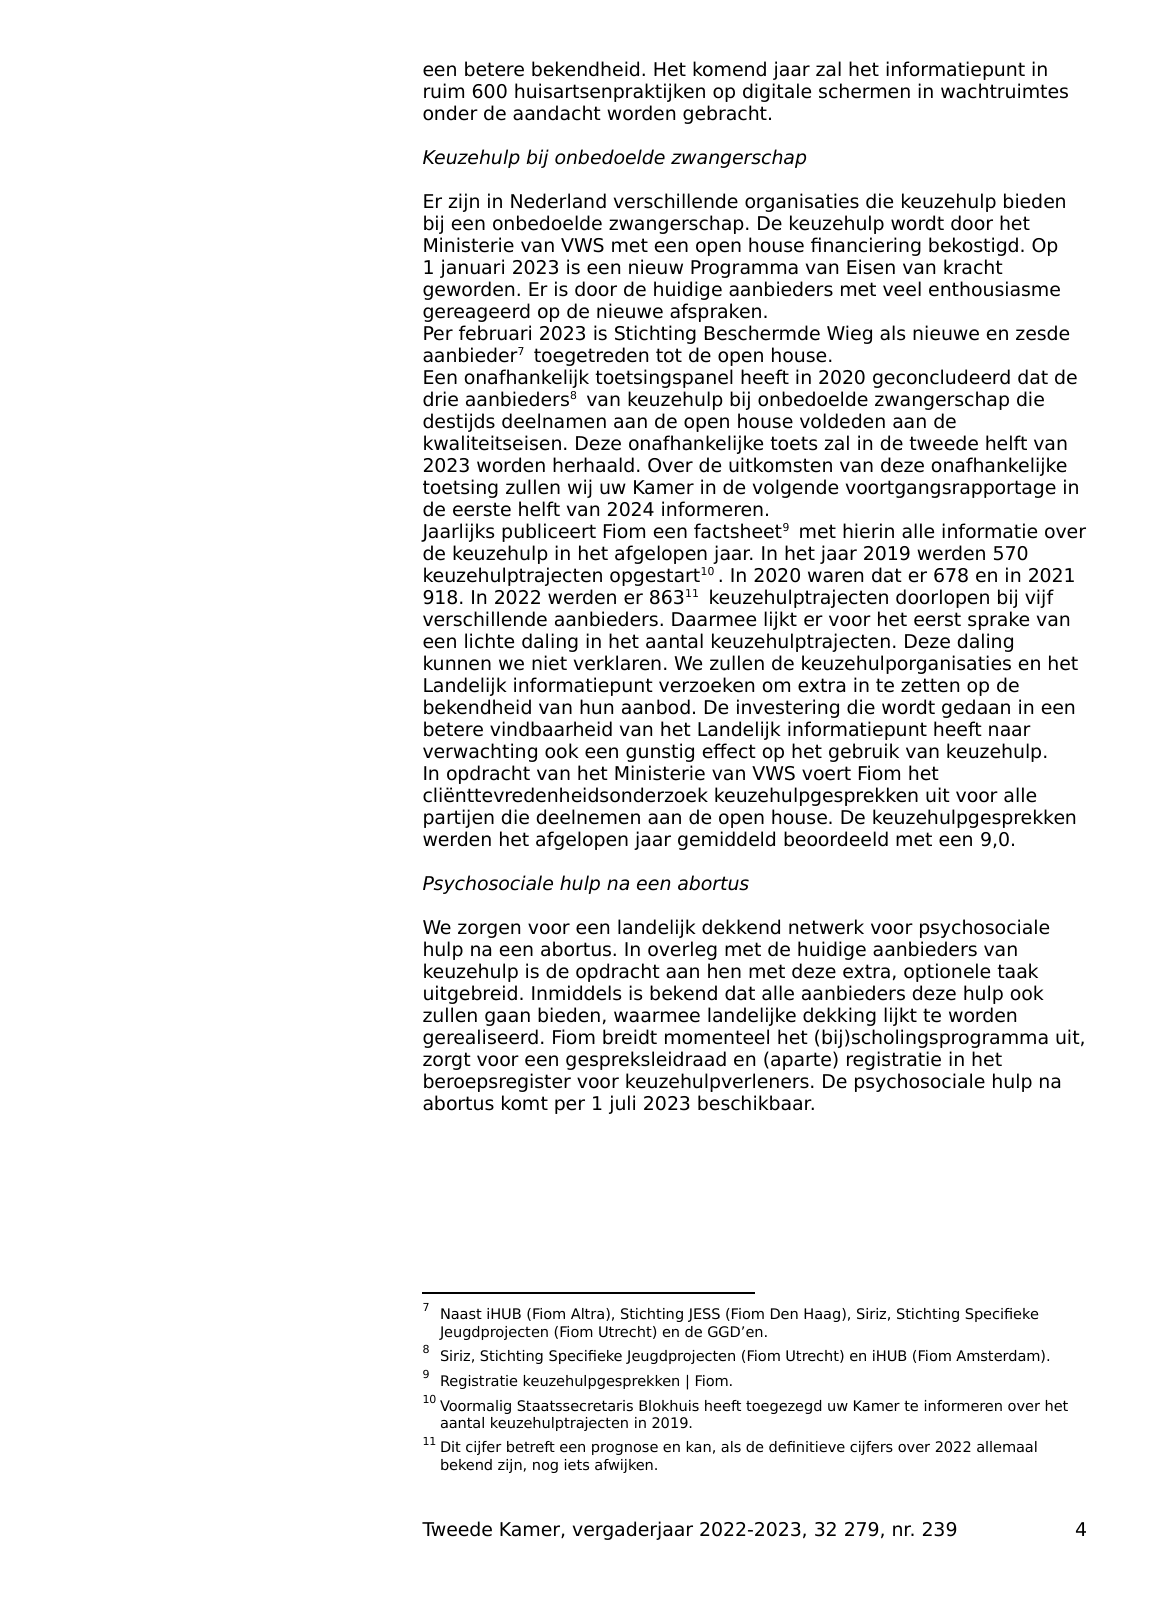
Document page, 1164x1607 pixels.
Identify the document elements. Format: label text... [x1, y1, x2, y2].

text Per februari 2023 is Stichting Beschermde Wieg als nieuwe en zesde aanbieder toegetreden tot de open house. [422, 323, 1087, 367]
text We zorgen voor een landelijk dekkend netwerk voor psychosociale hulp na een abortus. In overleg met de huidige aanbieders van keuzehulp is de opdracht aan hen met deze extra, optionele taak uitgebreid. Inmiddels is bekend dat alle aanbieders deze hulp ook zullen gaan bieden, waarmee landelijke dekking lijkt te worden gerealiseerd. Fiom breidt momenteel het (bij)scholingsprogramma uit, zorgt voor een gespreksleidraad en (aparte) registratie in het beroepsregister voor keuzehulpverleners. De psychosociale hulp na abortus komt per 1 juli 2023 beschikbaar. [422, 917, 1087, 1115]
text Naast iHUB (Fiom Altra), Stichting JESS (Fiom Den Haag), Siriz, Stichting Specifieke Jeugdprojecten (Fiom Utrecht) en de GGD’en. [422, 1302, 1087, 1341]
text Een onafhankelijk toetsingspanel heeft in 2020 geconcludeerd dat de drie aanbieders van keuzehulp bij onbedoelde zwangerschap die destijds deelnamen aan de open house voldeden aan de kwaliteitseisen. Deze onafhankelijke toets zal in de tweede helft van 2023 worden herhaald. Over de uitkomsten van deze onafhankelijke toetsing zullen wij uw Kamer in de volgende voortgangsrapportage in de eerste helft van 2024 informeren. [422, 367, 1087, 521]
text Jaarlijks publiceert Fiom een factsheet met hierin alle informatie over de keuzehulp in het afgelopen jaar. In het jaar 2019 werden 570 keuzehulptrajecten opgestart. In 2020 waren dat er 678 en in 2021 918. In 2022 werden er 863 keuzehulptrajecten doorlopen bij vijf verschillende aanbieders. Daarmee lijkt er voor het eerst sprake van een lichte daling in het aantal keuzehulptrajecten. Deze daling kunnen we niet verklaren. We zullen de keuzehulporganisaties en het Landelijk informatiepunt verzoeken om extra in te zetten op de bekendheid van hun aanbod. De investering die wordt gedaan in een betere vindbaarheid van het Landelijk informatiepunt heeft naar verwachting ook een gunstig effect op het gebruik van keuzehulp. [422, 521, 1087, 763]
subtitle Keuzehulp bij onbedoelde zwangerschap [422, 147, 1087, 169]
text Er zijn in Nederland verschillende organisaties die keuzehulp bieden bij een onbedoelde zwangerschap. De keuzehulp wordt door het Ministerie van VWS met een open house financiering bekostigd. Op 1 januari 2023 is een nieuw Programma van Eisen van kracht geworden. Er is door de huidige aanbieders met veel enthousiasme gereageerd op de nieuwe afspraken. [422, 191, 1087, 323]
text Registratie keuzehulpgesprekken | Fiom. [422, 1368, 1087, 1391]
text Dit cijfer betreft een prognose en kan, als de definitieve cijfers over 2022 allemaal bekend zijn, nog iets afwijken. [422, 1435, 1087, 1474]
subtitle Psychosociale hulp na een abortus [422, 873, 1087, 895]
text een betere bekendheid. Het komend jaar zal het informatiepunt in ruim 600 huisartsenpraktijken op digitale schermen in wachtruimtes onder de aandacht worden gebracht. [422, 59, 1087, 125]
text In opdracht van het Ministerie van VWS voert Fiom het cliënttevredenheidsonderzoek keuzehulpgesprekken uit voor alle partijen die deelnemen aan de open house. De keuzehulpgesprekken werden het afgelopen jaar gemiddeld beoordeeld met een 9,0. [422, 763, 1087, 851]
text Siriz, Stichting Specifieke Jeugdprojecten (Fiom Utrecht) en iHUB (Fiom Amsterdam). [422, 1343, 1087, 1366]
text Voormalig Staatssecretaris Blokhuis heeft toegezegd uw Kamer te informeren over het aantal keuzehulptrajecten in 2019. [422, 1393, 1087, 1432]
